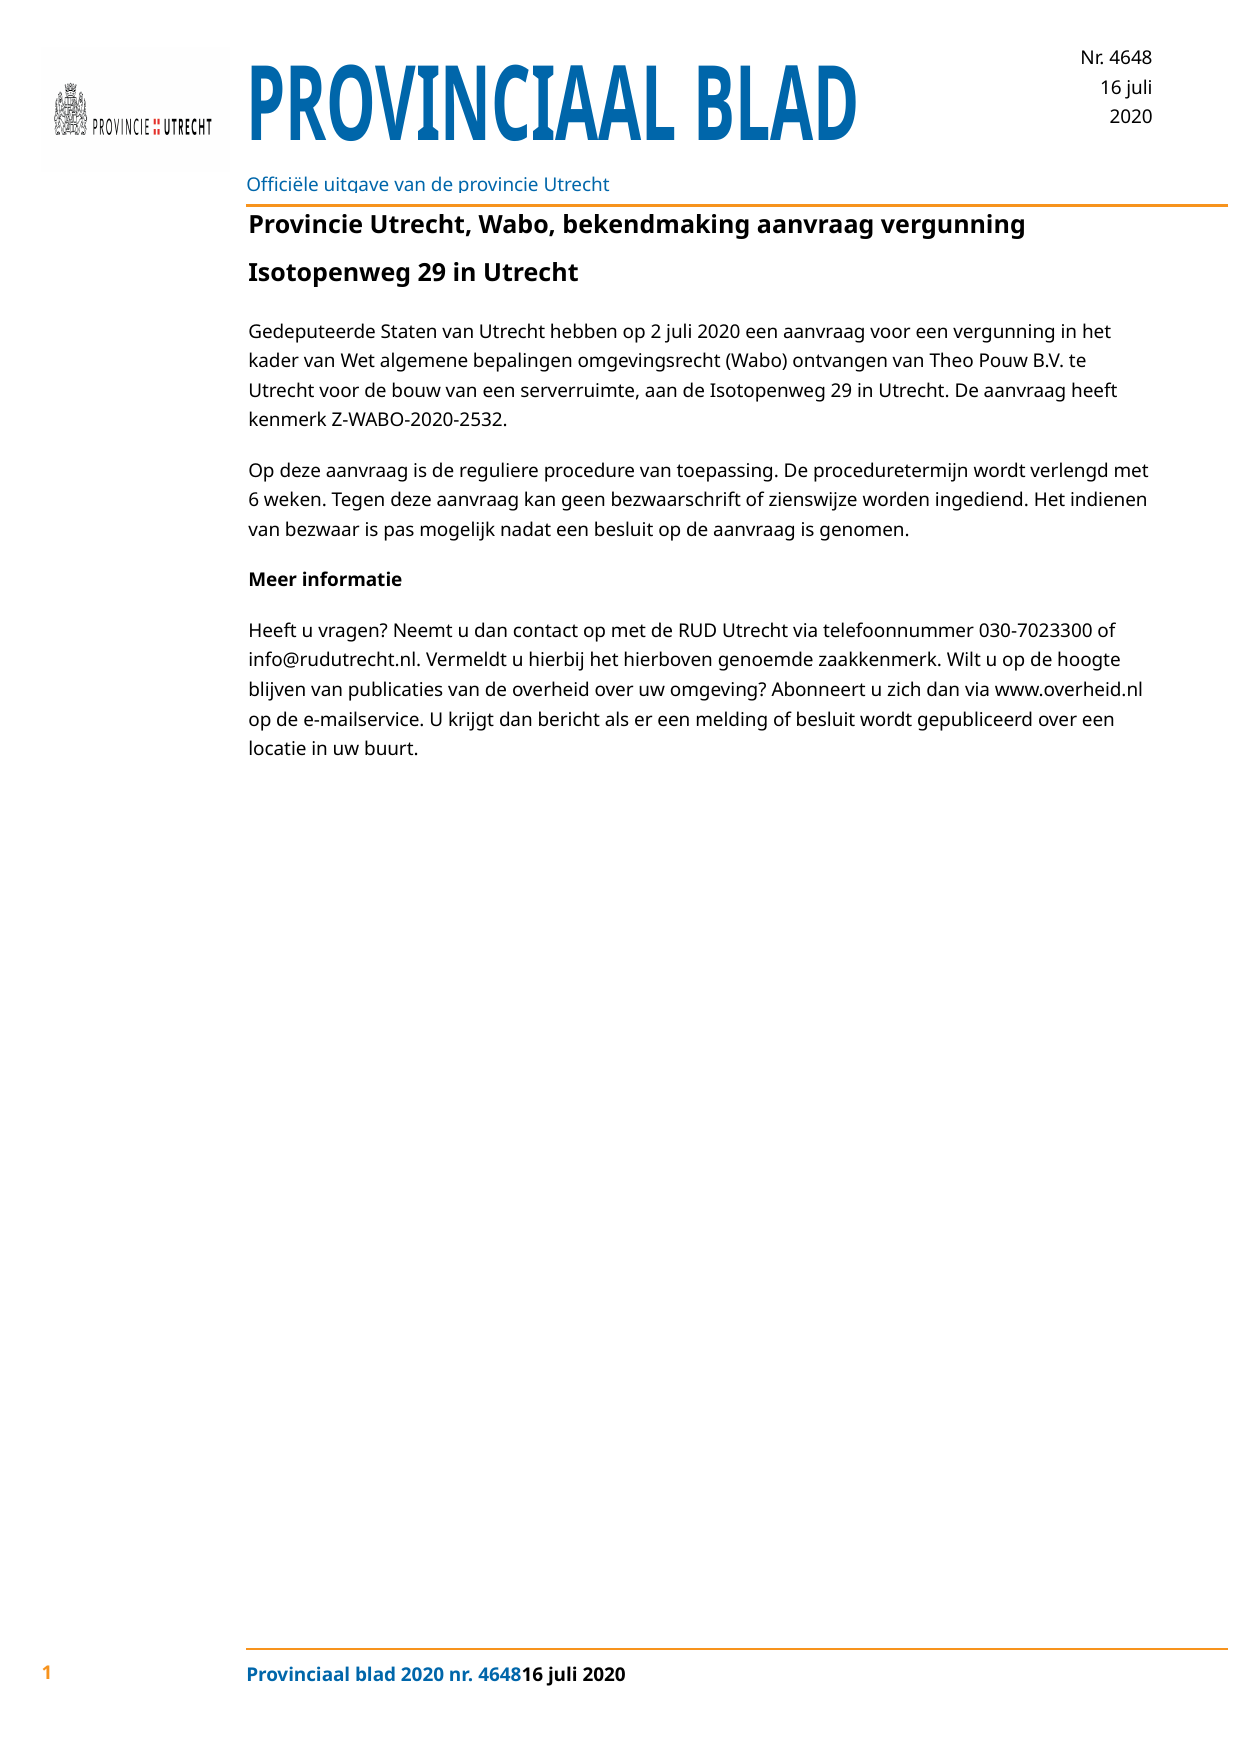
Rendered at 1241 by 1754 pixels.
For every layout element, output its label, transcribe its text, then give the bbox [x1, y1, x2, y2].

text Gedeputeerde Staten van Utrecht hebben op 2 juli 2020 een aanvraag voor een vergunning in het kader van Wet algemene bepalingen omgevingsrecht (Wabo) ontvangen van Theo Pouw B.V. te Utrecht voor de bouw van een serverruimte, aan de Isotopenweg 29 in Utrecht. De aanvraag heeft kenmerk Z-WABO-2020-2532. [248, 318, 1152, 432]
text Heeft u vragen? Neemt u dan contact op met de RUD Utrecht via telefoonnummer 030-7023300 of info@rudutrecht.nl. Vermeldt u hierbij het hierboven genoemde zaakkenmerk. Wilt u op de hoogte blijven van publicaties van de overheid over uw omgeving? Abonneert u zich dan via www.overheid.nl op de e-mailservice. U krijgt dan bericht als er een melding of besluit wordt gepubliceerd over een locatie in uw buurt. [248, 617, 1152, 761]
picture [41, 47, 231, 172]
text Provincie Utrecht, Wabo, bekendmaking aanvraag vergunning Isotopenweg 29 in Utrecht [248, 207, 1152, 288]
text Op deze aanvraag is de reguliere procedure van toepassing. De proceduretermijn wordt verlengd met 6 weken. Tegen deze aanvraag kan geen bezwaarschrift of zienswijze worden ingediend. Het indienen van bezwaar is pas mogelijk nadat een besluit op de aanvraag is genomen. [248, 457, 1152, 542]
text Meer informatie [248, 567, 1152, 592]
